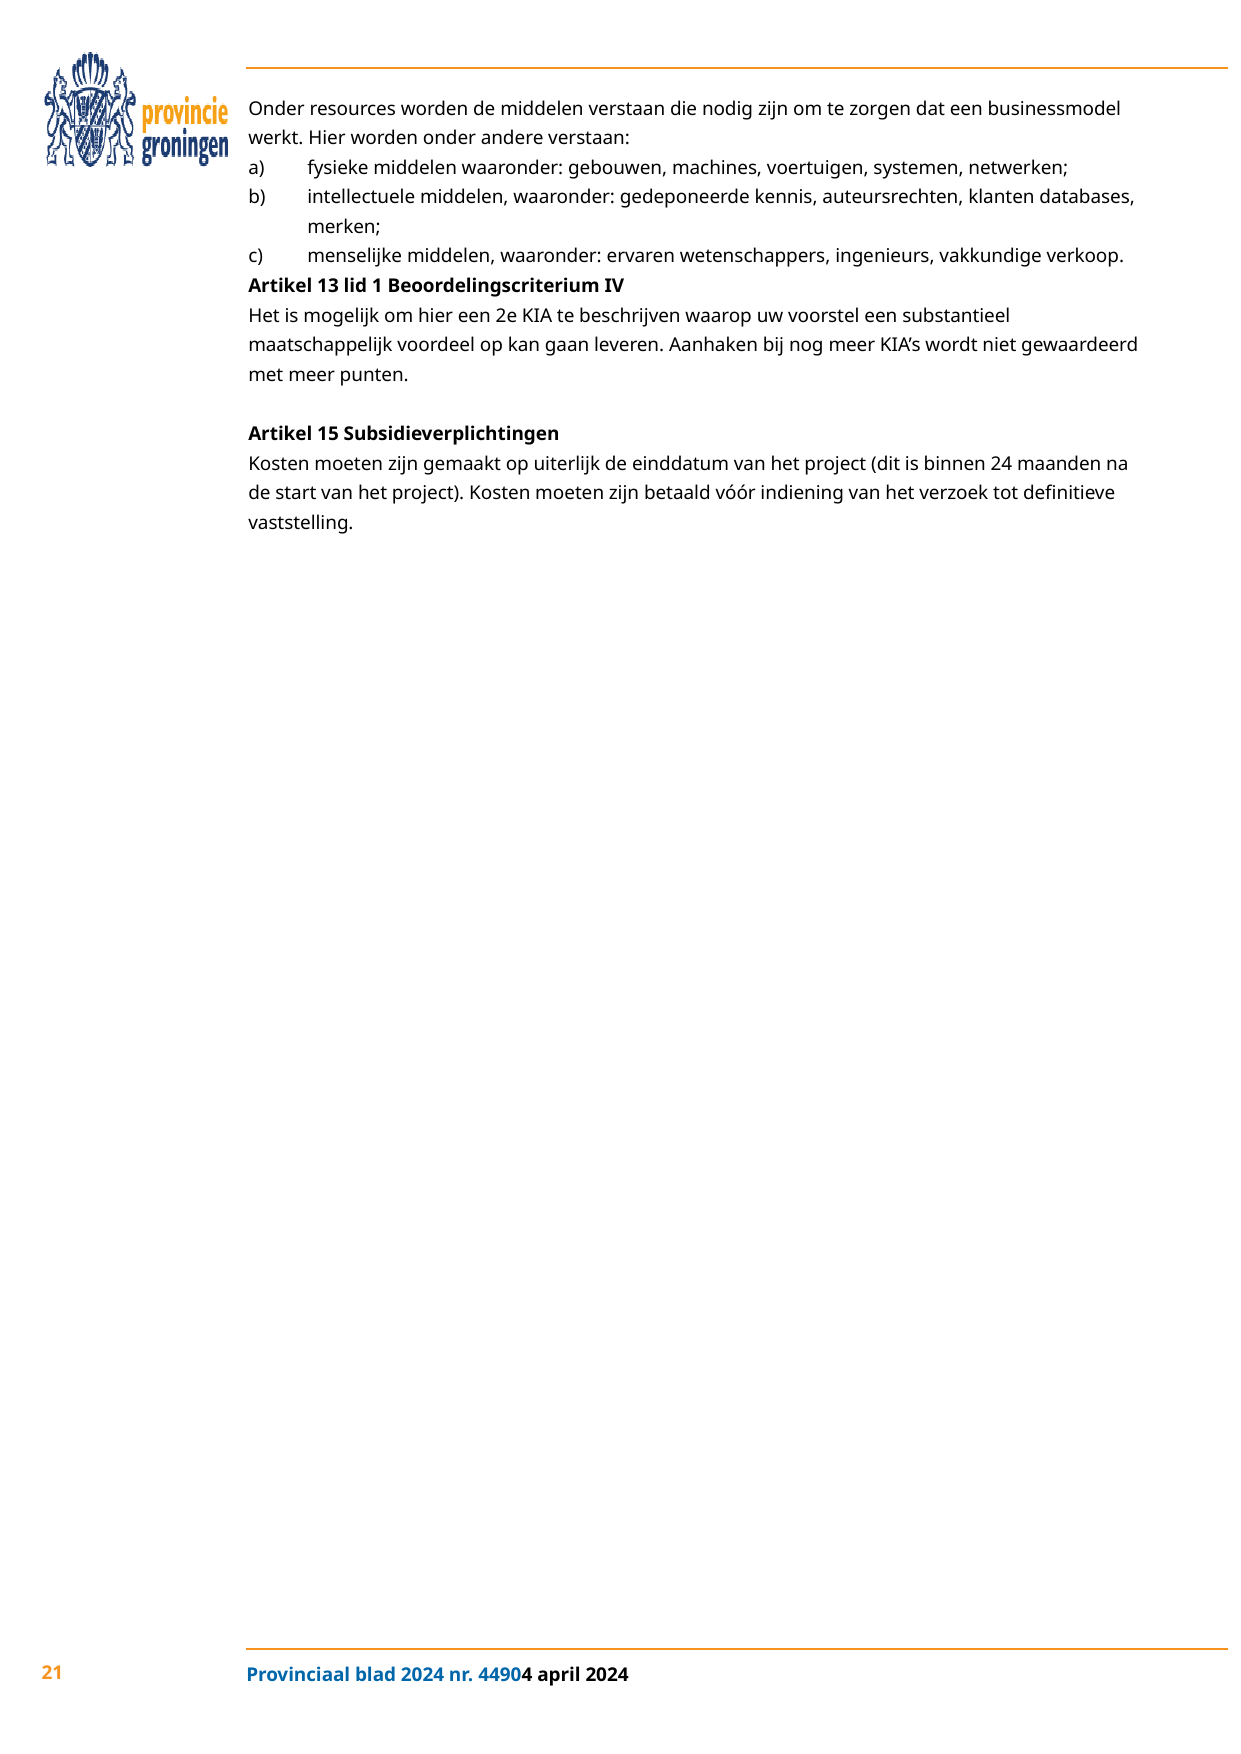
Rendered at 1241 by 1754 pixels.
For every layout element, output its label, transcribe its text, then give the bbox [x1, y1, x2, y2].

text Onder resources worden de middelen verstaan die nodig zijn om te zorgen dat een businessmodel werkt. Hier worden onder andere verstaan: [248, 95, 1152, 150]
list intellectuele middelen, waaronder: gedeponeerde kennis, auteursrechten, klanten databases, merken; [248, 183, 1152, 239]
picture [41, 47, 231, 172]
list fysieke middelen waaronder: gebouwen, machines, voertuigen, systemen, netwerken; [248, 154, 1152, 180]
text Het is mogelijk om hier een 2e KIA te beschrijven waarop uw voorstel een substantieel maatschappelijk voordeel op kan gaan leveren. Aanhaken bij nog meer KIA’s wordt niet gewaardeerd met meer punten. [248, 302, 1152, 387]
text Artikel 13 lid 1 Beoordelingscriterium IV [248, 272, 1152, 298]
text Artikel 15 Subsidieverplichtingen [248, 420, 1152, 446]
list menselijke middelen, waaronder: ervaren wetenschappers, ingenieurs, vakkundige verkoop. [248, 243, 1152, 268]
text Kosten moeten zijn gemaakt op uiterlijk de einddatum van het project (dit is binnen 24 maanden na de start van het project). Kosten moeten zijn betaald vóór indiening van het verzoek tot definitieve vaststelling. [248, 450, 1152, 535]
